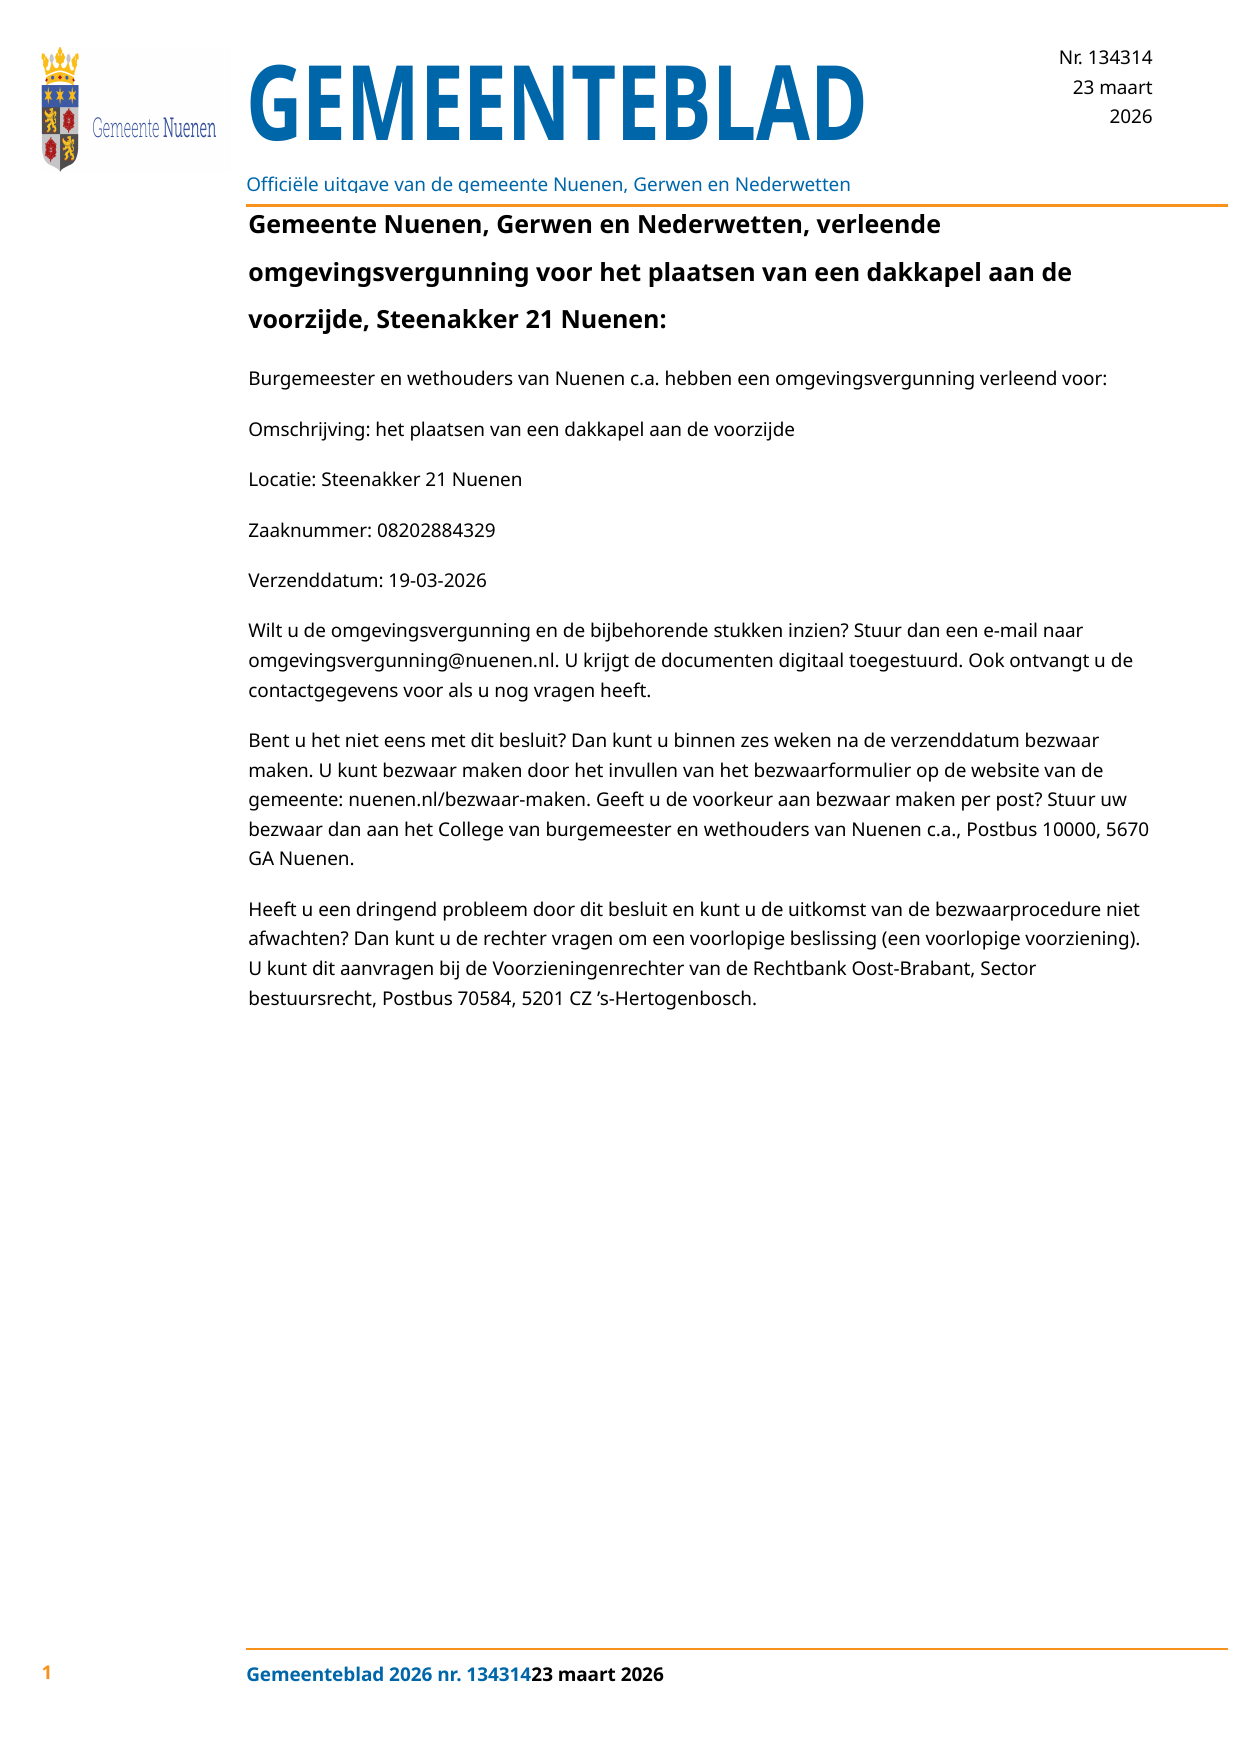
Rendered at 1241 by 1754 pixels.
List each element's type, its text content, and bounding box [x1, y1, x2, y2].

text Gemeente Nuenen, Gerwen en Nederwetten, verleende omgevingsvergunning voor het plaatsen van een dakkapel aan de voorzijde, Steenakker 21 Nuenen: [248, 207, 1152, 336]
text Verzenddatum: 19-03-2026 [248, 567, 1152, 593]
text Locatie: Steenakker 21 Nuenen [248, 466, 1152, 492]
text Burgemeester en wethouders van Nuenen c.a. hebben een omgevingsvergunning verleend voor: [248, 366, 1152, 391]
text Zaaknummer: 08202884329 [248, 517, 1152, 542]
text Wilt u de omgevingsvergunning en de bijbehorende stukken inzien? Stuur dan een e-mail naar omgevingsvergunning@nuenen.nl. U krijgt de documenten digitaal toegestuurd. Ook ontvangt u de contactgegevens voor als u nog vragen heeft. [248, 618, 1152, 702]
text Heeft u een dringend probleem door dit besluit en kunt u de uitkomst van de bezwaarprocedure niet afwachten? Dan kunt u de rechter vragen om een voorlopige beslissing (een voorlopige voorziening). U kunt dit aanvragen bij de Voorzieningenrechter van de Rechtbank Oost-Brabant, Sector bestuursrecht, Postbus 70584, 5201 CZ ’s-Hertogenbosch. [248, 896, 1152, 1010]
text Bent u het niet eens met dit besluit? Dan kunt u binnen zes weken na de verzenddatum bezwaar maken. U kunt bezwaar maken door het invullen van het bezwaarformulier op de website van de gemeente: nuenen.nl/bezwaar-maken. Geeft u de voorkeur aan bezwaar maken per post? Stuur uw bezwaar dan aan het College van burgemeester en wethouders van Nuenen c.a., Postbus 10000, 5670 GA Nuenen. [248, 727, 1152, 871]
picture [41, 47, 231, 172]
text Omschrijving: het plaatsen van een dakkapel aan de voorzijde [248, 416, 1152, 442]
